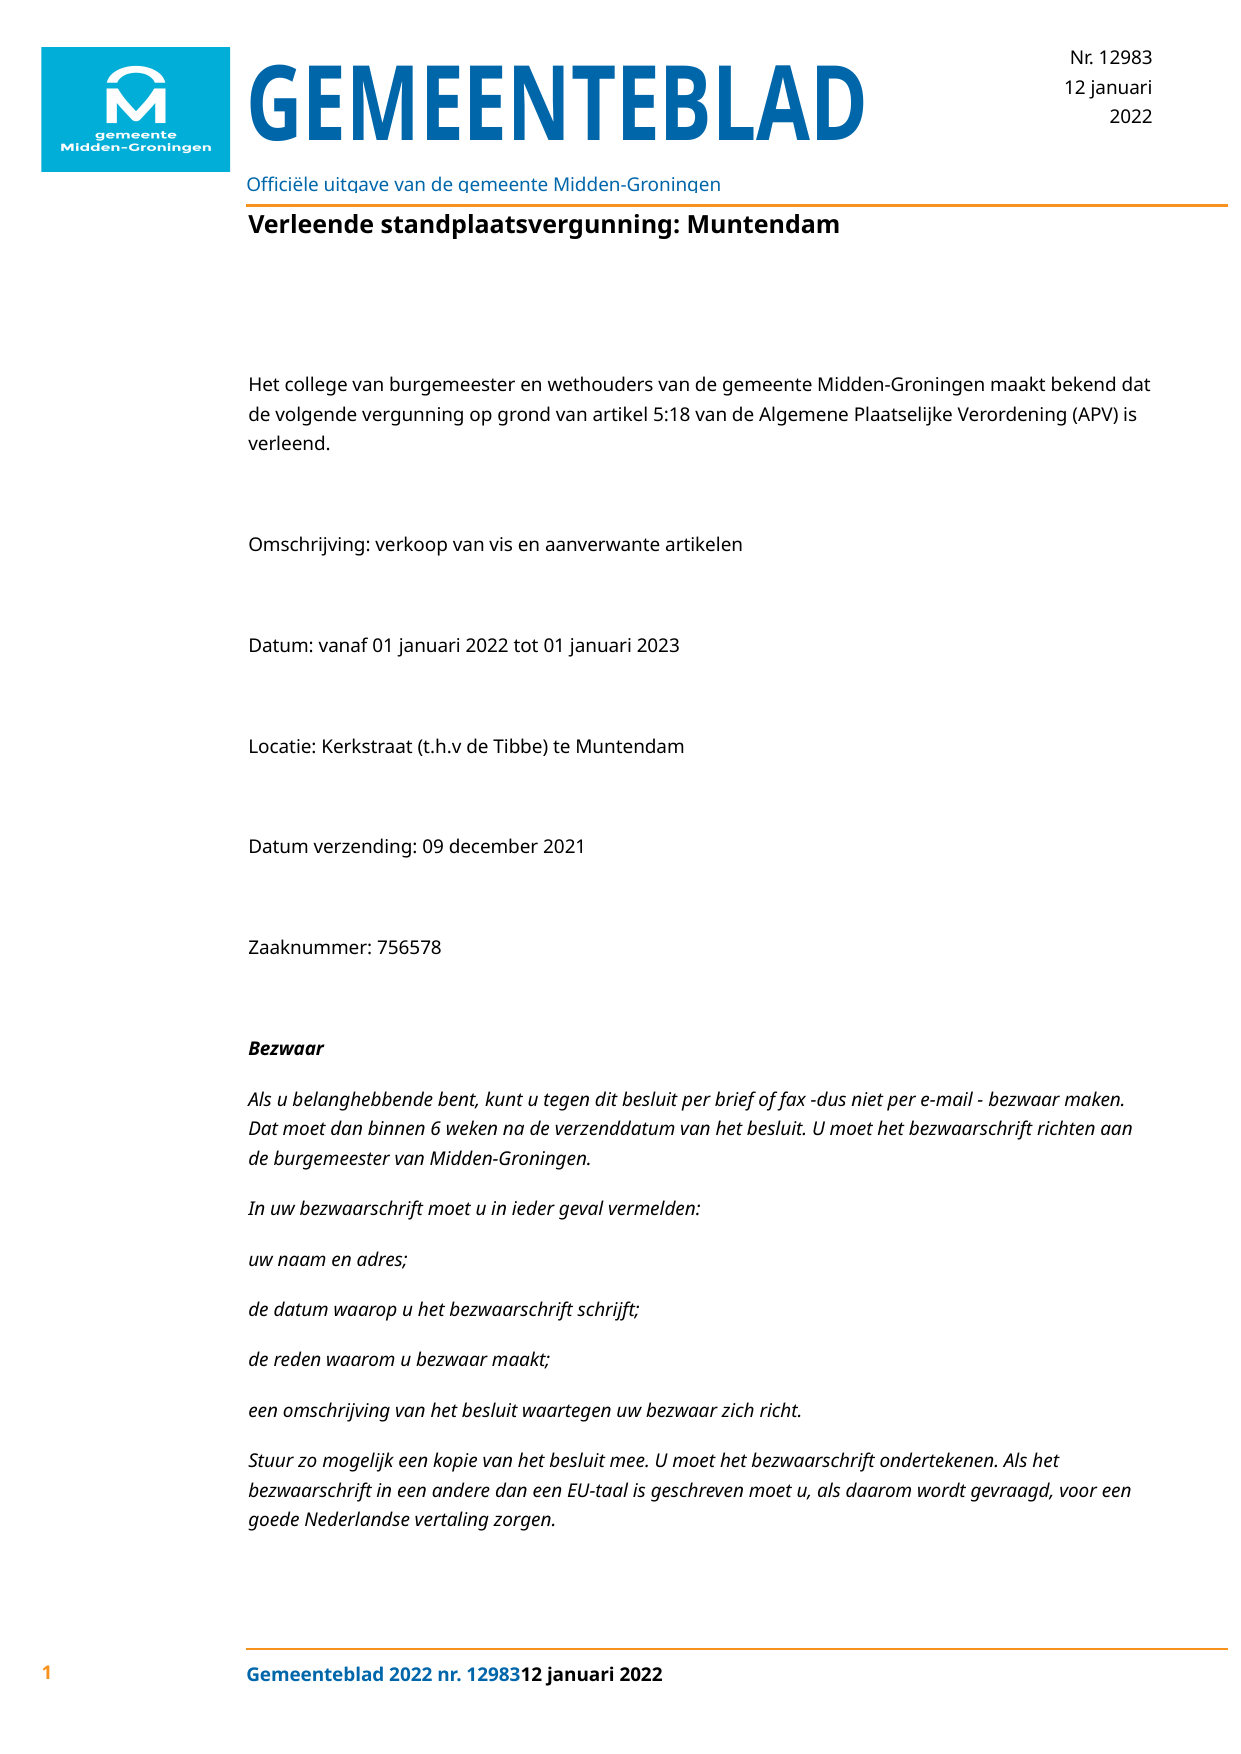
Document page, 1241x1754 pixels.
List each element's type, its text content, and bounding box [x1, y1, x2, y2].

text Omschrijving: verkoop van vis en aanverwante artikelen [248, 531, 1152, 557]
text Het college van burgemeester en wethouders van de gemeente Midden-Groningen maakt bekend dat de volgende vergunning op grond van artikel 5:18 van de Algemene Plaatselijke Verordening (APV) is verleend. [248, 371, 1152, 456]
text Locatie: Kerkstraat (t.h.v de Tibbe) te Muntendam [248, 733, 1152, 758]
picture [107, 89, 165, 122]
picture [184, 146, 190, 153]
text de reden waarom u bezwaar maakt; [248, 1347, 1152, 1372]
text Zaaknummer: 756578 [248, 934, 1152, 960]
text Verleende standplaatsvergunning: Muntendam [248, 207, 1152, 241]
text Bezwaar [248, 1035, 1152, 1061]
text de datum waarop u het bezwaarschrift schrijft; [248, 1296, 1152, 1322]
text Stuur zo mogelijk een kopie van het besluit mee. U moet het bezwaarschrift ondertekenen. Als het bezwaarschrift in een andere dan een EU-taal is geschreven moet u, als daarom wordt gevraagd, voor een goede Nederlandse vertaling zorgen. [248, 1447, 1152, 1532]
text uw naam en adres; [248, 1246, 1152, 1271]
text Datum verzending: 09 december 2021 [248, 834, 1152, 859]
text In uw bezwaarschrift moet u in ieder geval vermelden: [248, 1195, 1152, 1221]
text een omschrijving van het besluit waartegen uw bezwaar zich richt. [248, 1397, 1152, 1423]
text Datum: vanaf 01 januari 2022 tot 01 januari 2023 [248, 632, 1152, 658]
picture [108, 66, 164, 82]
text Als u belanghebbende bent, kunt u tegen dit besluit per brief of fax -dus niet per e-mail - bezwaar maken. Dat moet dan binnen 6 weken na de verzenddatum van het besluit. U moet het bezwaarschrift richten aan de burgemeester van Midden-Groningen. [248, 1086, 1152, 1171]
